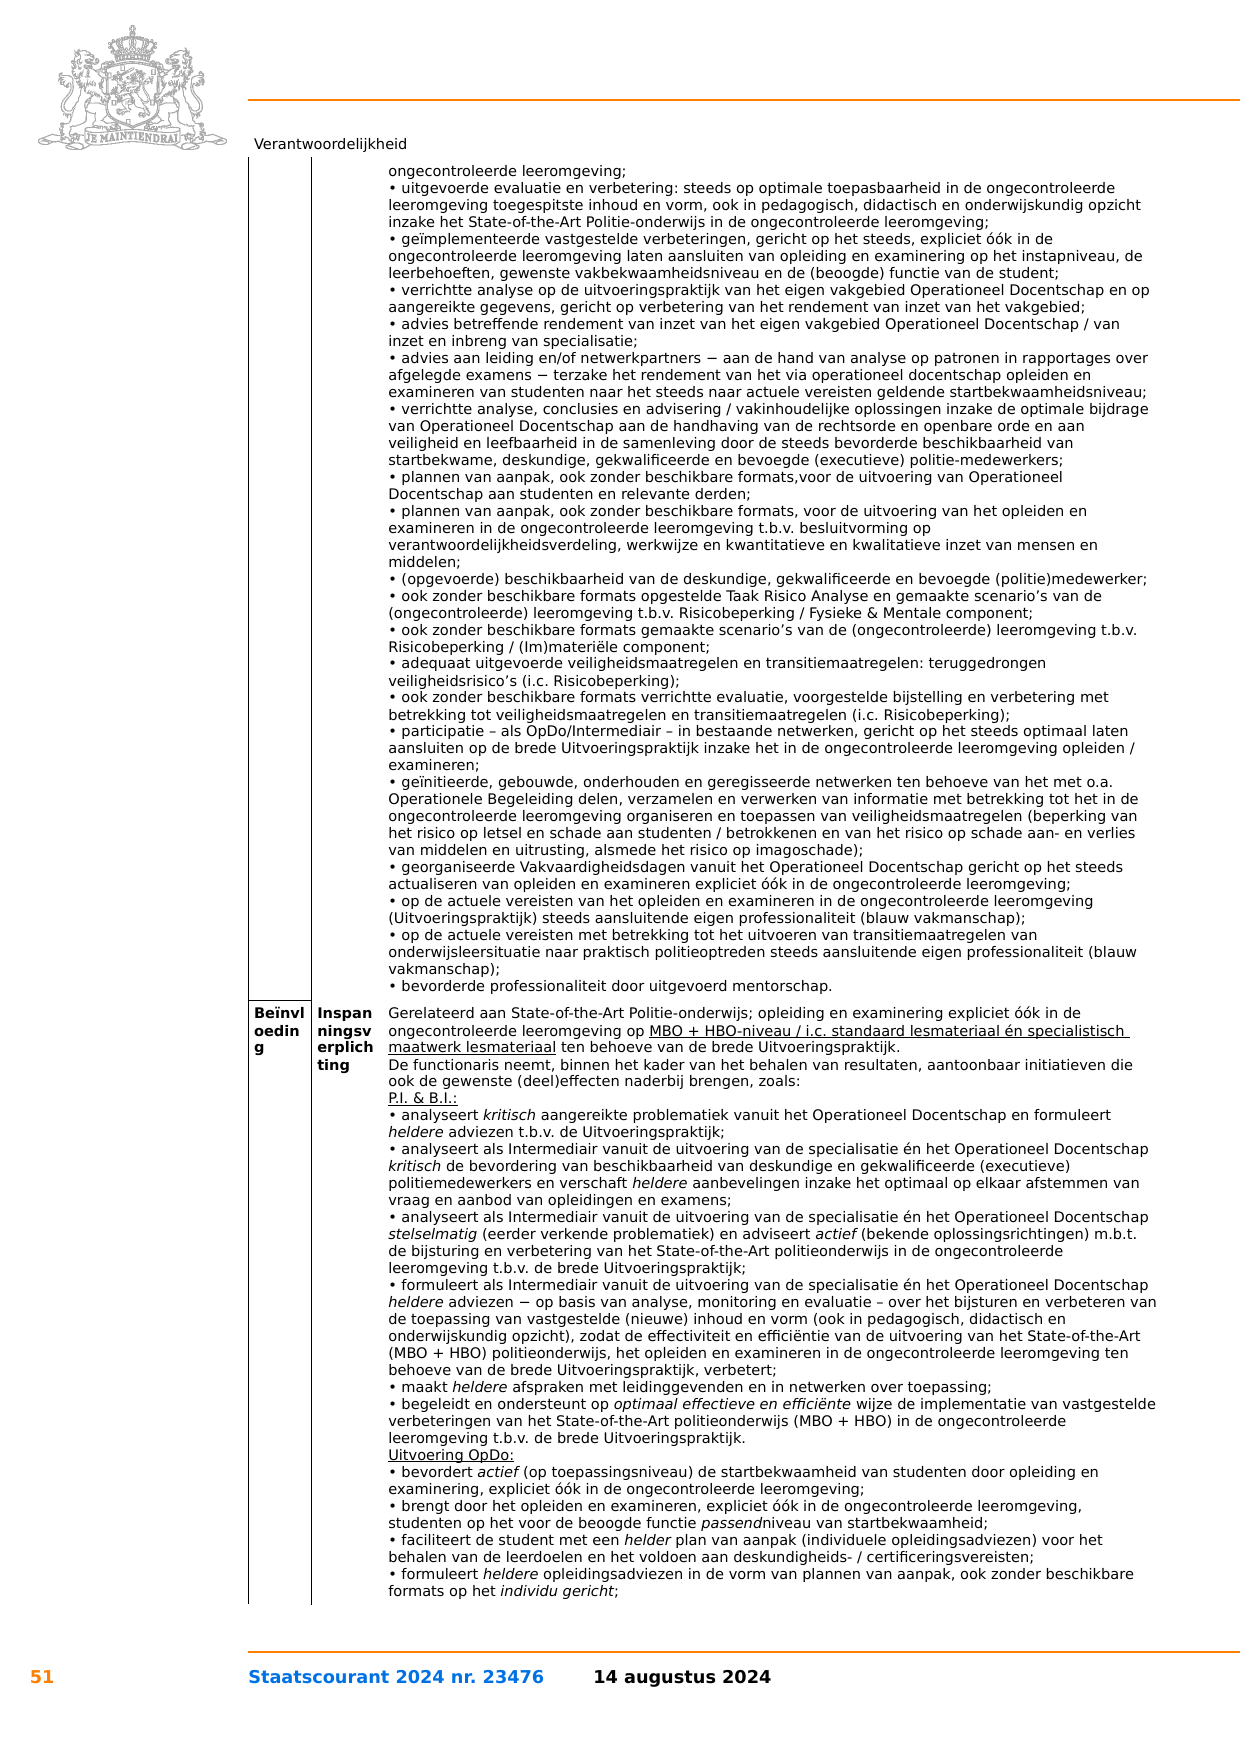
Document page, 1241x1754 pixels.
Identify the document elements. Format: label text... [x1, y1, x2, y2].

table_cell ongecontroleerde leeromgeving; • uitgevoerde evaluatie en verbetering: steeds op optimale toepasbaarheid in de ongecontroleerde leeromgeving toegespitste inhoud en vorm, ook in pedagogisch, didactisch en onderwijskundig opzicht inzake het State-of-the-Art Politie-onderwijs in de ongecontroleerde leeromgeving; • geïmplementeerde vastgestelde verbeteringen, gericht op het steeds, expliciet óók in de ongecontroleerde leeromgeving laten aansluiten van opleiding en examinering op het instapniveau, de leerbehoeften, gewenste vakbekwaamheidsniveau en de (beoogde) functie van de student; • verrichtte analyse op de uitvoeringspraktijk van het eigen vakgebied Operationeel Docentschap en op aangereikte gegevens, gericht op verbetering van het rendement van inzet van het vakgebied; • advies betreffende rendement van inzet van het eigen vakgebied Operationeel Docentschap / van inzet en inbreng van specialisatie; • advies aan leiding en/of netwerkpartners − aan de hand van analyse op patronen in rapportages over afgelegde examens − terzake het rendement van het via operationeel docentschap opleiden en examineren van studenten naar het steeds naar actuele vereisten geldende startbekwaamheidsniveau; • verrichtte analyse, conclusies en advisering / vakinhoudelijke oplossingen inzake de optimale bijdrage van Operationeel Docentschap aan de handhaving van de rechtsorde en openbare orde en aan veiligheid en leefbaarheid in de samenleving door de steeds bevorderde beschikbaarheid van startbekwame, deskundige, gekwalificeerde en bevoegde (executieve) politie-medewerkers; • plannen van aanpak, ook zonder beschikbare formats,voor de uitvoering van Operationeel Docentschap aan studenten en relevante derden; • plannen van aanpak, ook zonder beschikbare formats, voor de uitvoering van het opleiden en examineren in de ongecontroleerde leeromgeving t.b.v. besluitvorming op verantwoordelijkheidsverdeling, werkwijze en kwantitatieve en kwalitatieve inzet van mensen en middelen; • (opgevoerde) beschikbaarheid van de deskundige, gekwalificeerde en bevoegde (politie)medewerker; • ook zonder beschikbare formats opgestelde Taak Risico Analyse en gemaakte scenario’s van de (ongecontroleerde) leeromgeving t.b.v. Risicobeperking / Fysieke & Mentale component; • ook zonder beschikbare formats gemaakte scenario’s van de (ongecontroleerde) leeromgeving t.b.v. Risicobeperking / (Im)materiële component; • adequaat uitgevoerde veiligheidsmaatregelen en transitiemaatregelen: teruggedrongen veiligheidsrisico’s (i.c. Risicobeperking); • ook zonder beschikbare formats verrichtte evaluatie, voorgestelde bijstelling en verbetering met betrekking tot veiligheidsmaatregelen en transitiemaatregelen (i.c. Risicobeperking); • participatie – als OpDo/Intermediair – in bestaande netwerken, gericht op het steeds optimaal laten aansluiten op de brede Uitvoeringspraktijk inzake het in de ongecontroleerde leeromgeving opleiden / examineren; • geïnitieerde, gebouwde, onderhouden en geregisseerde netwerken ten behoeve van het met o.a. Operationele Begeleiding delen, verzamelen en verwerken van informatie met betrekking tot het in de ongecontroleerde leeromgeving organiseren en toepassen van veiligheidsmaatregelen (beperking van het risico op letsel en schade aan studenten / betrokkenen en van het risico op schade aan- en verlies van middelen en uitrusting, alsmede het risico op imagoschade); • georganiseerde Vakvaardigheidsdagen vanuit het Operationeel Docentschap gericht op het steeds actualiseren van opleiden en examineren expliciet óók in de ongecontroleerde leeromgeving; • op de actuele vereisten van het opleiden en examineren in de ongecontroleerde leeromgeving (Uitvoeringspraktijk) steeds aansluitende eigen professionaliteit (blauw vakmanschap); • op de actuele vereisten met betrekking tot het uitvoeren van transitiemaatregelen van onderwijsleersituatie naar praktisch politieoptreden steeds aansluitende eigen professionaliteit (blauw vakmanschap); • bevorderde professionaliteit door uitgevoerd mentorschap. [383, 158, 1163, 1000]
table_cell [249, 158, 311, 1000]
table_cell Gerelateerd aan State-of-the-Art Politie-onderwijs; opleiding en examinering expliciet óók in de ongecontroleerde leeromgeving op MBO + HBO-niveau / i.c. standaard lesmateriaal én specialistisch maatwerk lesmateriaal ten behoeve van de brede Uitvoeringspraktijk. De functionaris neemt, binnen het kader van het behalen van resultaten, aantoonbaar initiatieven die ook de gewenste (deel)effecten naderbij brengen, zoals: P.I. & B.I.: • analyseert kritisch aangereikte problematiek vanuit het Operationeel Docentschap en formuleert heldere adviezen t.b.v. de Uitvoeringspraktijk; • analyseert als Intermediair vanuit de uitvoering van de specialisatie én het Operationeel Docentschap kritisch de bevordering van beschikbaarheid van deskundige en gekwalificeerde (executieve) politiemedewerkers en verschaft heldere aanbevelingen inzake het optimaal op elkaar afstemmen van vraag en aanbod van opleidingen en examens; • analyseert als Intermediair vanuit de uitvoering van de specialisatie én het Operationeel Docentschap stelselmatig (eerder verkende problematiek) en adviseert actief (bekende oplossingsrichtingen) m.b.t. de bijsturing en verbetering van het State-of-the-Art politieonderwijs in de ongecontroleerde leeromgeving t.b.v. de brede Uitvoeringspraktijk; • formuleert als Intermediair vanuit de uitvoering van de specialisatie én het Operationeel Docentschap heldere adviezen − op basis van analyse, monitoring en evaluatie – over het bijsturen en verbeteren van de toepassing van vastgestelde (nieuwe) inhoud en vorm (ook in pedagogisch, didactisch en onderwijskundig opzicht), zodat de effectiviteit en efficiëntie van de uitvoering van het State-of-the-Art (MBO + HBO) politieonderwijs, het opleiden en examineren in de ongecontroleerde leeromgeving ten behoeve van de brede Uitvoeringspraktijk, verbetert; • maakt heldere afspraken met leidinggevenden en in netwerken over toepassing; • begeleidt en ondersteunt op optimaal effectieve en efficiënte wijze de implementatie van vastgestelde verbeteringen van het State-of-the-Art politieonderwijs (MBO + HBO) in de ongecontroleerde leeromgeving t.b.v. de brede Uitvoeringspraktijk. Uitvoering OpDo: • bevordert actief (op toepassingsniveau) de startbekwaamheid van studenten door opleiding en examinering, expliciet óók in de ongecontroleerde leeromgeving; • brengt door het opleiden en examineren, expliciet óók in de ongecontroleerde leeromgeving, studenten op het voor de beoogde functie passendniveau van startbekwaamheid; • faciliteert de student met een helder plan van aanpak (individuele opleidingsadviezen) voor het behalen van de leerdoelen en het voldoen aan deskundigheids- / certificeringsvereisten; • formuleert heldere opleidingsadviezen in de vorm van plannen van aanpak, ook zonder beschikbare formats op het individu gericht; [383, 1001, 1163, 1604]
table_cell Beïnvloeding [249, 1001, 311, 1604]
picture [38, 25, 227, 150]
table_cell [312, 158, 382, 1000]
table_cell Inspanningsverplichting [312, 1001, 382, 1604]
table_header Verantwoordelijkheid [249, 131, 1163, 157]
